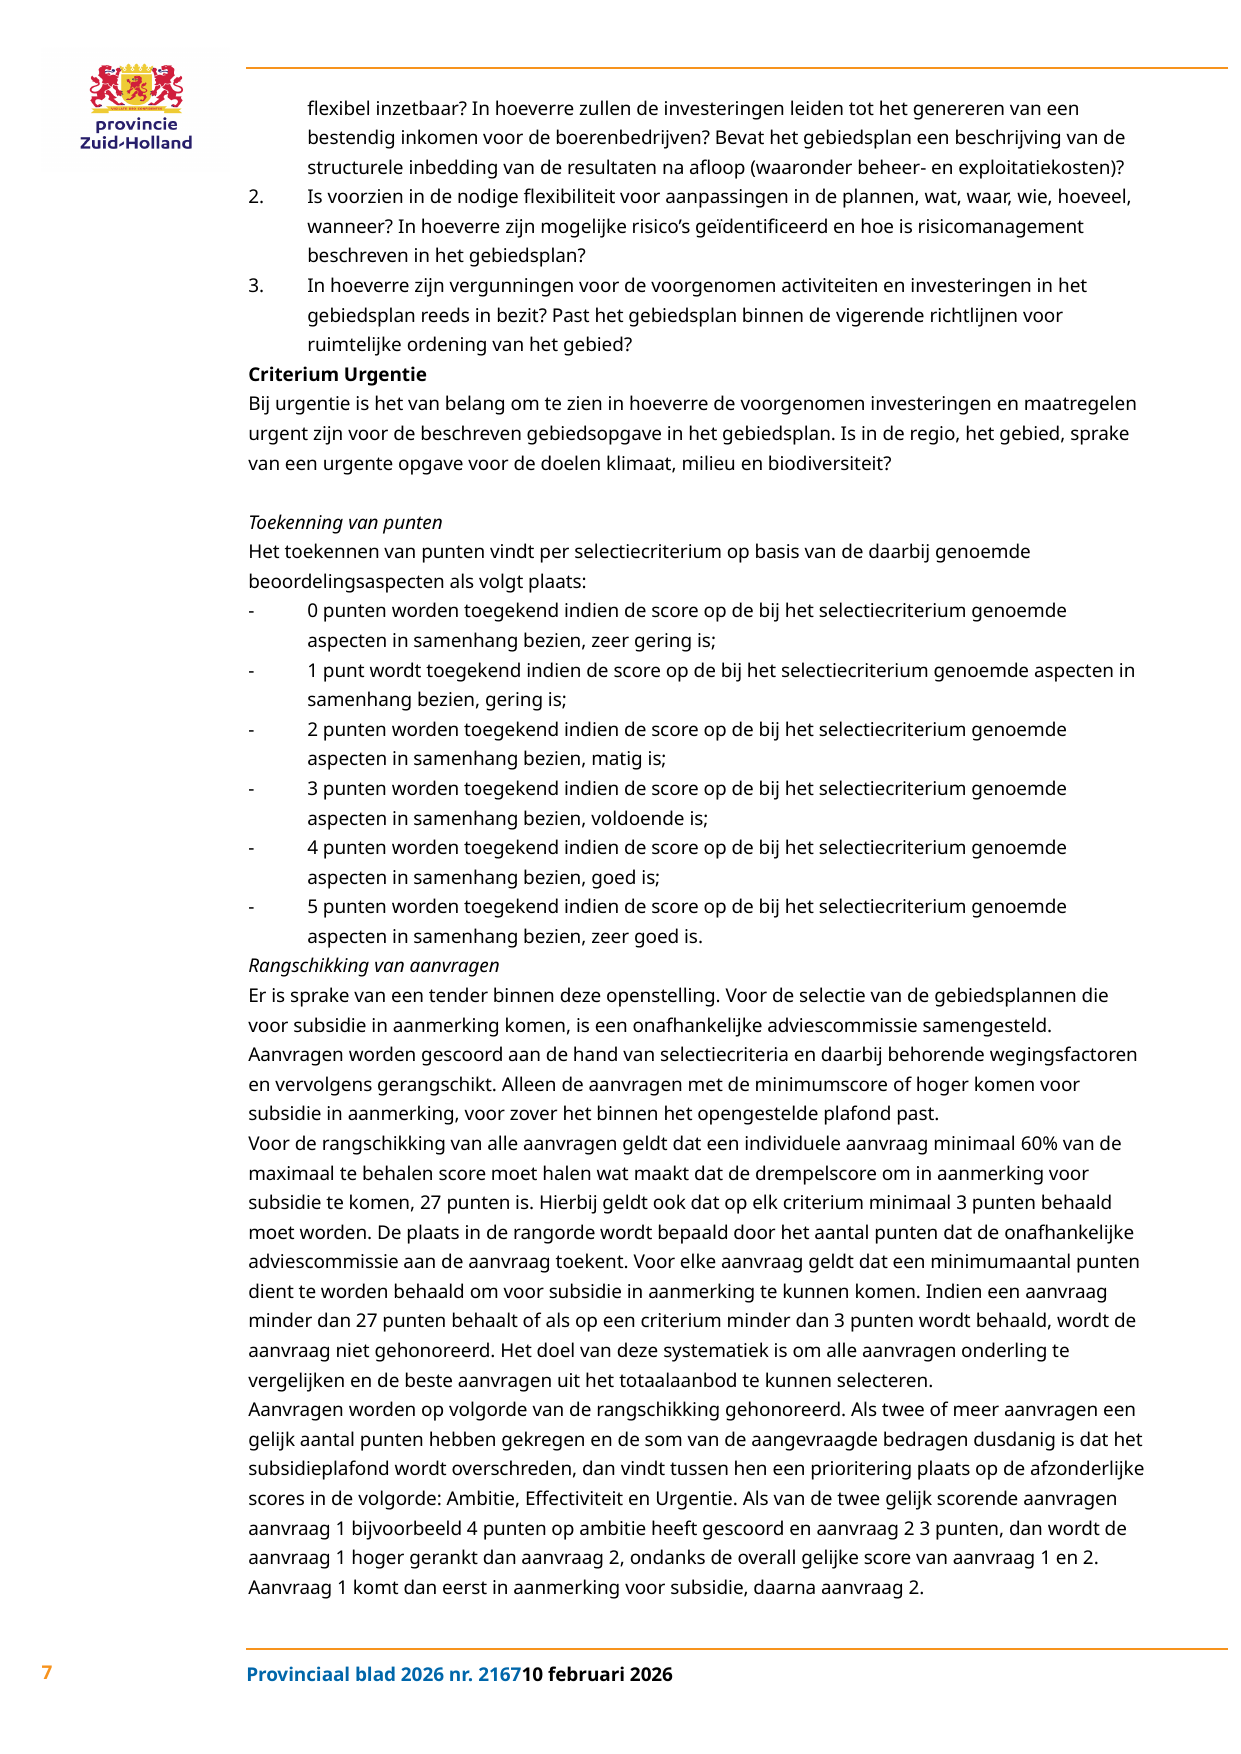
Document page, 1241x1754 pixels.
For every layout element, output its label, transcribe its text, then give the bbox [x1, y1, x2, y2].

list 3 punten worden toegekend indien de score op de bij het selectiecriterium genoemde aspecten in samenhang bezien, voldoende is; [248, 775, 1152, 831]
text Bij urgentie is het van belang om te zien in hoeverre de voorgenomen investeringen en maatregelen urgent zijn voor de beschreven gebiedsopgave in het gebiedsplan. Is in de regio, het gebied, sprake van een urgente opgave voor de doelen klimaat, milieu en biodiversiteit? [248, 391, 1152, 476]
text Er is sprake van een tender binnen deze openstelling. Voor de selectie van de gebiedsplannen die voor subsidie in aanmerking komen, is een onafhankelijke adviescommissie samengesteld. Aanvragen worden gescoord aan de hand van selectiecriteria en daarbij behorende wegingsfactoren en vervolgens gerangschikt. Alleen de aanvragen met de minimumscore of hoger komen voor subsidie in aanmerking, voor zover het binnen het opengestelde plafond past. [248, 982, 1152, 1126]
list 0 punten worden toegekend indien de score op de bij het selectiecriterium genoemde aspecten in samenhang bezien, zeer gering is; [248, 598, 1152, 653]
list flexibel inzetbaar? In hoeverre zullen de investeringen leiden tot het genereren van een bestendig inkomen voor de boerenbedrijven? Bevat het gebiedsplan een beschrijving van de structurele inbedding van de resultaten na afloop (waaronder beheer- en exploitatiekosten)? [248, 95, 1152, 180]
text Aanvragen worden op volgorde van de rangschikking gehonoreerd. Als twee of meer aanvragen een gelijk aantal punten hebben gekregen en de som van de aangevraagde bedragen dusdanig is dat het subsidieplafond wordt overschreden, dan vindt tussen hen een prioritering plaats op de afzonderlijke scores in de volgorde: Ambitie, Effectiviteit en Urgentie. Als van de twee gelijk scorende aanvragen aanvraag 1 bijvoorbeeld 4 punten op ambitie heeft gescoord en aanvraag 2 3 punten, dan wordt de aanvraag 1 hoger gerankt dan aanvraag 2, ondanks de overall gelijke score van aanvraag 1 en 2. Aanvraag 1 komt dan eerst in aanmerking voor subsidie, daarna aanvraag 2. [248, 1396, 1152, 1600]
text Het toekennen van punten vindt per selectiecriterium op basis van de daarbij genoemde beoordelingsaspecten als volgt plaats: [248, 538, 1152, 594]
text Voor de rangschikking van alle aanvragen geldt dat een individuele aanvraag minimaal 60% van de maximaal te behalen score moet halen wat maakt dat de drempelscore om in aanmerking voor subsidie te komen, 27 punten is. Hierbij geldt ook dat op elk criterium minimaal 3 punten behaald moet worden. De plaats in de rangorde wordt bepaald door het aantal punten dat de onafhankelijke adviescommissie aan de aanvraag toekent. Voor elke aanvraag geldt dat een minimumaantal punten dient te worden behaald om voor subsidie in aanmerking te kunnen komen. Indien een aanvraag minder dan 27 punten behaalt of als op een criterium minder dan 3 punten wordt behaald, wordt de aanvraag niet gehonoreerd. Het doel van deze systematiek is om alle aanvragen onderling te vergelijken en de beste aanvragen uit het totaalaanbod te kunnen selecteren. [248, 1130, 1152, 1393]
text Rangschikking van aanvragen [248, 953, 1152, 978]
list Is voorzien in de nodige flexibiliteit voor aanpassingen in de plannen, wat, waar, wie, hoeveel, wanneer? In hoeverre zijn mogelijke risico’s geïdentificeerd en hoe is risicomanagement beschreven in het gebiedsplan? [248, 183, 1152, 268]
list In hoeverre zijn vergunningen voor de voorgenomen activiteiten en investeringen in het gebiedsplan reeds in bezit? Past het gebiedsplan binnen de vigerende richtlijnen voor ruimtelijke ordening van het gebied? [248, 272, 1152, 357]
list 1 punt wordt toegekend indien de score op de bij het selectiecriterium genoemde aspecten in samenhang bezien, gering is; [248, 657, 1152, 712]
list 2 punten worden toegekend indien de score op de bij het selectiecriterium genoemde aspecten in samenhang bezien, matig is; [248, 716, 1152, 771]
text Criterium Urgentie [248, 361, 1152, 387]
list 4 punten worden toegekend indien de score op de bij het selectiecriterium genoemde aspecten in samenhang bezien, goed is; [248, 834, 1152, 890]
text Toekenning van punten [248, 509, 1152, 535]
list 5 punten worden toegekend indien de score op de bij het selectiecriterium genoemde aspecten in samenhang bezien, zeer goed is. [248, 893, 1152, 949]
picture [41, 47, 231, 172]
